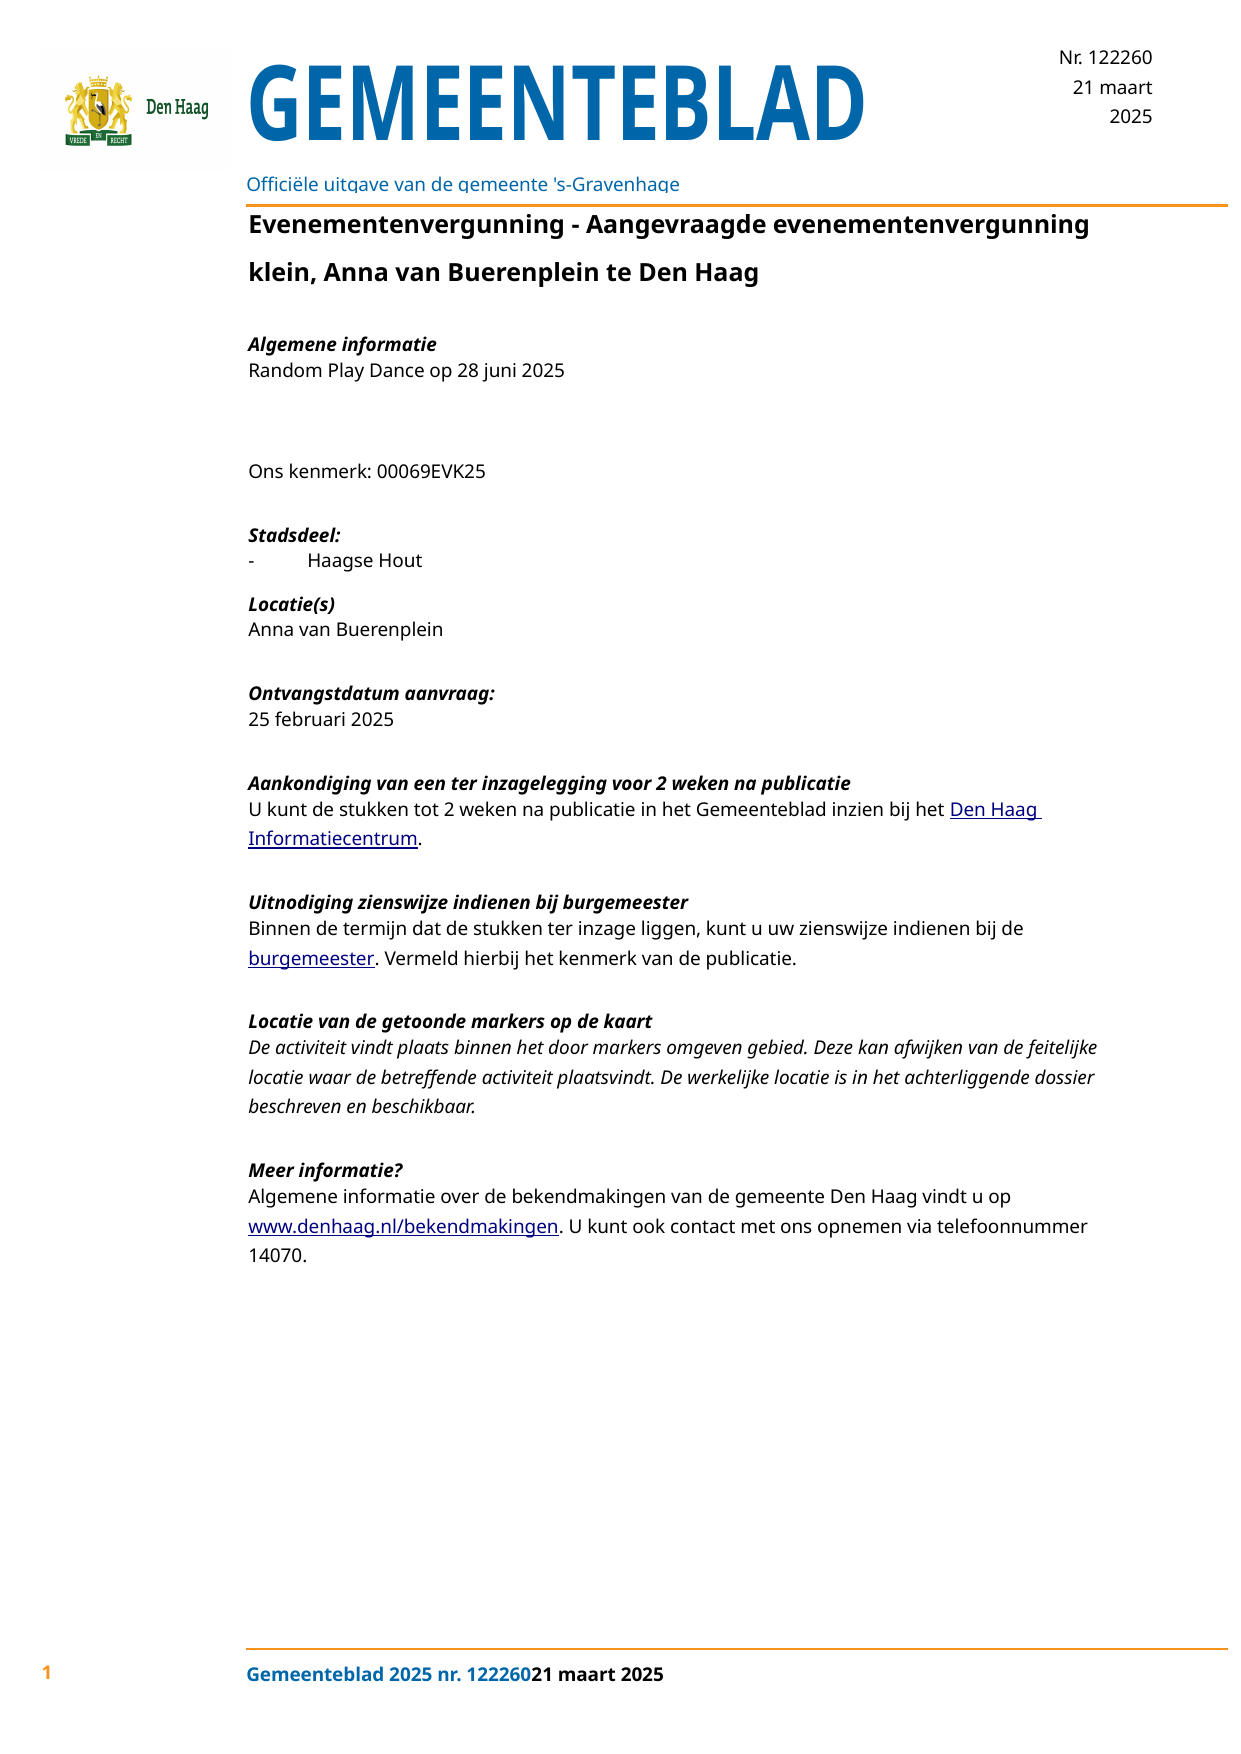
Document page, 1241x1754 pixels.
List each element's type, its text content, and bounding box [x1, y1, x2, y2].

text Ontvangstdatum aanvraag: [248, 681, 1152, 706]
text Locatie(s) [248, 591, 1152, 617]
list Haagse Hout [248, 548, 1152, 573]
text Meer informatie? [248, 1158, 1152, 1183]
text U kunt de stukken tot 2 weken na publicatie in het Gemeenteblad inzien bij het Den Haag Informatiecentrum. [248, 796, 1152, 851]
text Stadsdeel: [248, 522, 1152, 548]
text Binnen de termijn dat de stukken ter inzage liggen, kunt u uw zienswijze indienen bij de burgemeester. Vermeld hierbij het kenmerk van de publicatie. [248, 915, 1152, 971]
text 25 februari 2025 [248, 706, 1152, 732]
text Algemene informatie over de bekendmakingen van de gemeente Den Haag vindt u op www.denhaag.nl/bekendmakingen. U kunt ook contact met ons opnemen via telefoonnummer 14070. [248, 1183, 1152, 1268]
picture [41, 47, 231, 172]
text Aankondiging van een ter inzagelegging voor 2 weken na publicatie [248, 770, 1152, 796]
text Uitnodiging zienswijze indienen bij burgemeester [248, 889, 1152, 915]
text Locatie van de getoonde markers op de kaart [248, 1009, 1152, 1034]
text Evenementenvergunning - Aangevraagde evenementenvergunning klein, Anna van Buerenplein te Den Haag [248, 207, 1152, 288]
text De activiteit vindt plaats binnen het door markers omgeven gebied. Deze kan afwijken van de feitelijke locatie waar de betreffende activiteit plaatsvindt. De werkelijke locatie is in het achterliggende dossier beschreven en beschikbaar. [248, 1034, 1152, 1119]
text Random Play Dance op 28 juni 2025 [248, 357, 1152, 383]
text Anna van Buerenplein [248, 617, 1152, 642]
text Ons kenmerk: 00069EVK25 [248, 458, 1152, 484]
text Algemene informatie [248, 331, 1152, 357]
